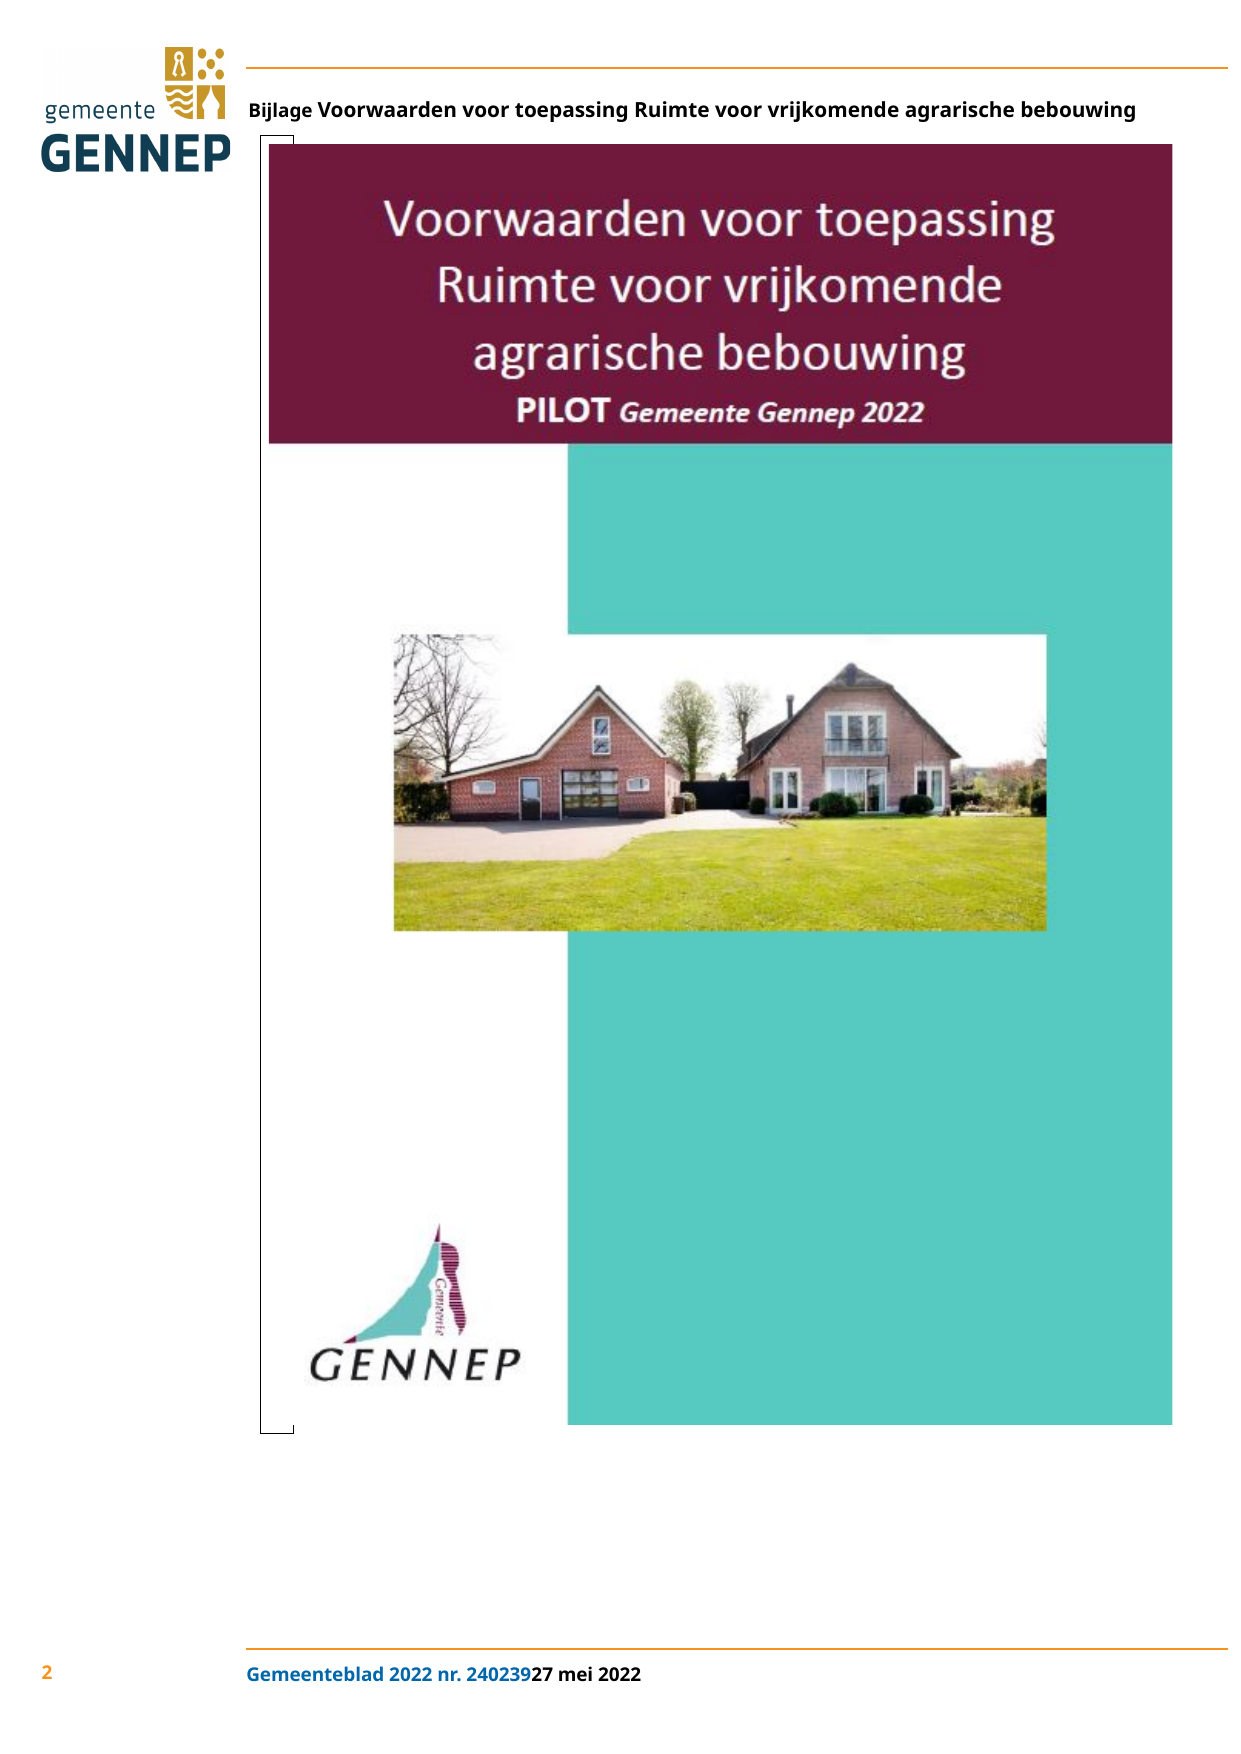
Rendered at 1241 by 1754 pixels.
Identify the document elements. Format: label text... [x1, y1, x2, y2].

picture [41, 47, 231, 172]
picture [268, 144, 1173, 1425]
text Bijlage Voorwaarden voor toepassing Ruimte voor vrijkomende agrarische bebouwing [248, 95, 1152, 123]
